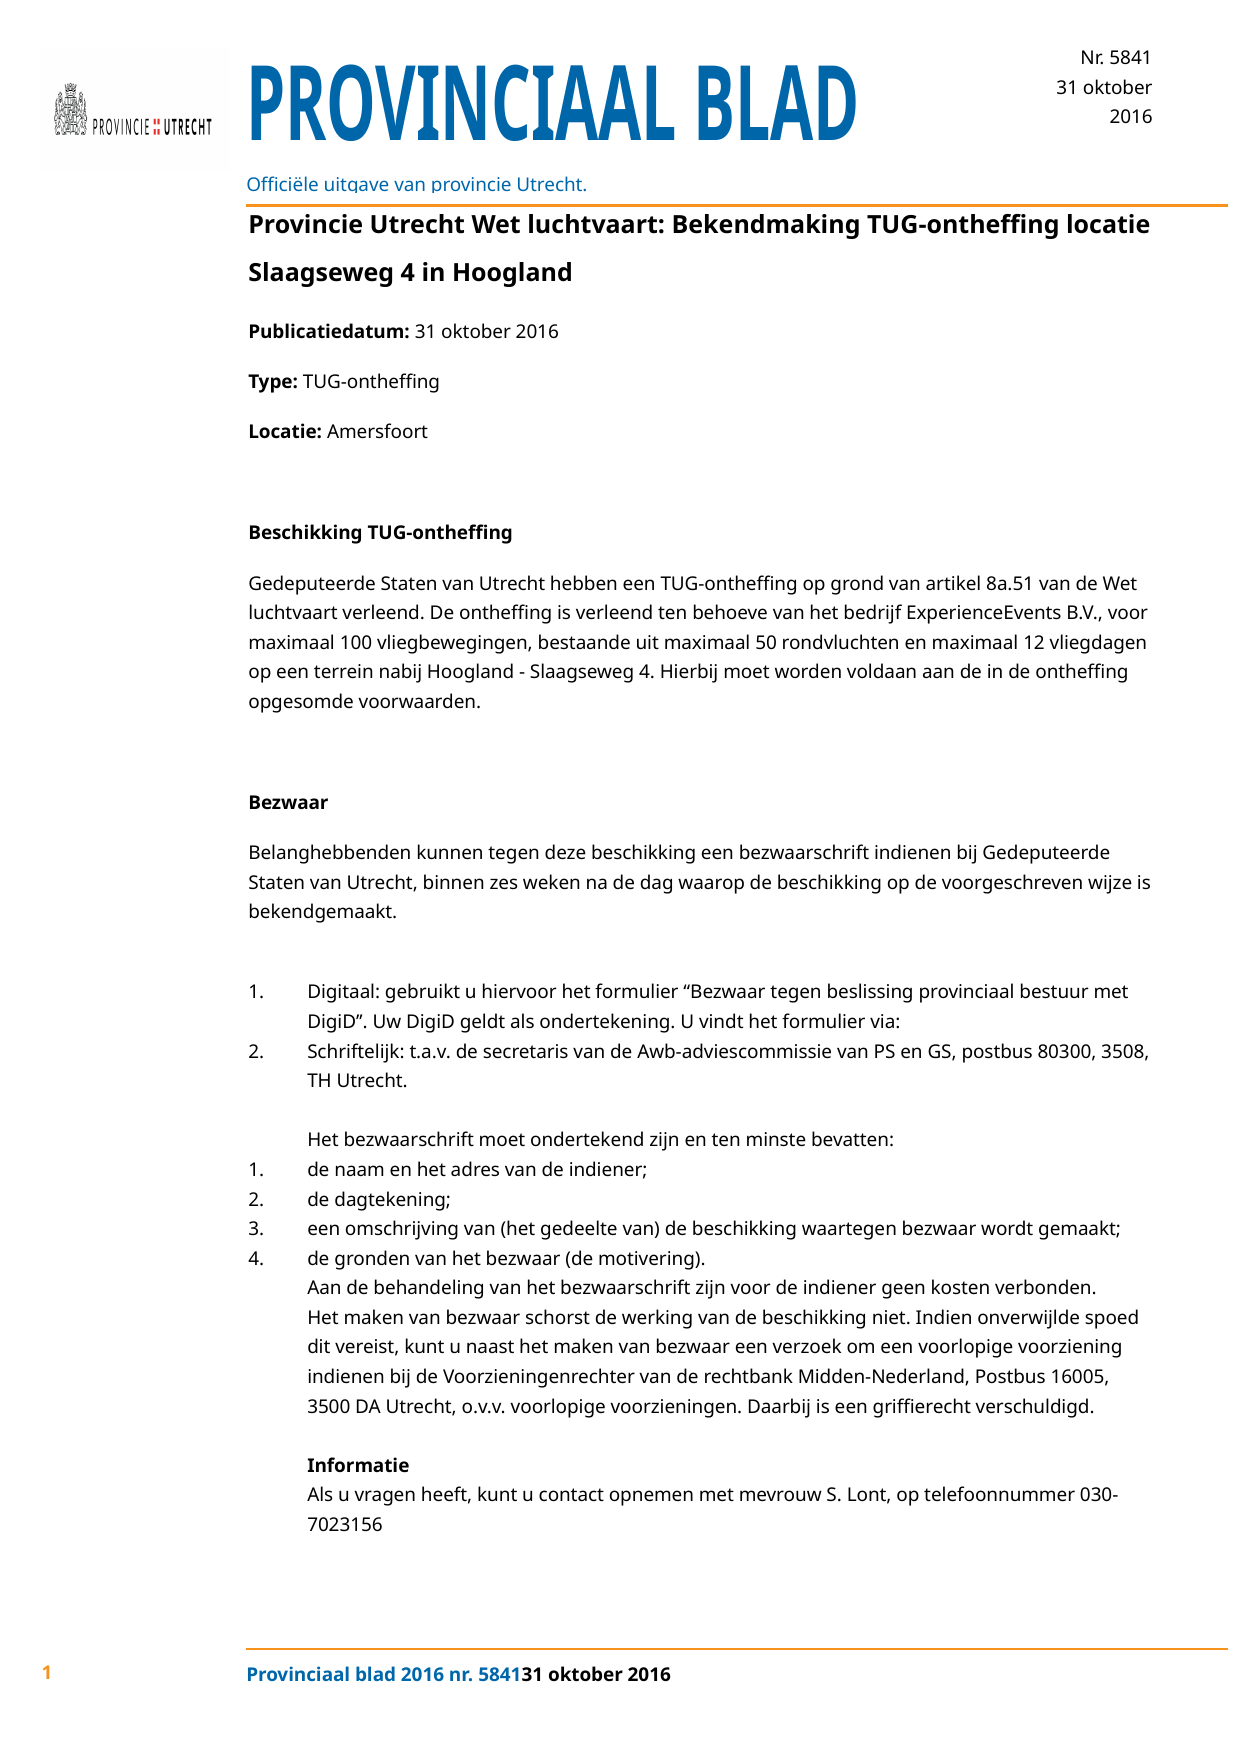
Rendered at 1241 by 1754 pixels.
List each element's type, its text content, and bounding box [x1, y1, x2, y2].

list Het maken van bezwaar schorst de werking van de beschikking niet. Indien onverwijlde spoed dit vereist, kunt u naast het maken van bezwaar een verzoek om een voorlopige voorziening indienen bij de Voorzieningenrechter van de rechtbank Midden-Nederland, Postbus 16005, 3500 DA Utrecht, o.v.v. voorlopige voorzieningen. Daarbij is een griffierecht verschuldigd. [248, 1304, 1152, 1419]
text Locatie: Amersfoort [248, 419, 1152, 444]
text Provincie Utrecht Wet luchtvaart: Bekendmaking TUG-ontheffing locatie Slaagseweg 4 in Hoogland [248, 207, 1152, 288]
text Belanghebbenden kunnen tegen deze beschikking een bezwaarschrift indienen bij Gedeputeerde Staten van Utrecht, binnen zes weken na de dag waarop de beschikking op de voorgeschreven wijze is bekendgemaakt. [248, 839, 1152, 924]
list Als u vragen heeft, kunt u contact opnemen met mevrouw S. Lont, op telefoonnummer 030-7023156 [248, 1482, 1152, 1537]
list Schriftelijk: t.a.v. de secretaris van de Awb-adviescommissie van PS en GS, postbus 80300, 3508, TH Utrecht. [248, 1038, 1152, 1093]
list de dagtekening; [248, 1186, 1152, 1212]
list Het bezwaarschrift moet ondertekend zijn en ten minste bevatten: [248, 1127, 1152, 1152]
list een omschrijving van (het gedeelte van) de beschikking waartegen bezwaar wordt gemaakt; [248, 1215, 1152, 1241]
list de gronden van het bezwaar (de motivering). [248, 1245, 1152, 1271]
list Informatie [248, 1452, 1152, 1478]
list de naam en het adres van de indiener; [248, 1156, 1152, 1182]
text Bezwaar [248, 789, 1152, 815]
text Type: TUG-ontheffing [248, 368, 1152, 394]
text Publicatiedatum: 31 oktober 2016 [248, 318, 1152, 344]
text Gedeputeerde Staten van Utrecht hebben een TUG-ontheffing op grond van artikel 8a.51 van de Wet luchtvaart verleend. De ontheffing is verleend ten behoeve van het bedrijf ExperienceEvents B.V., voor maximaal 100 vliegbewegingen, bestaande uit maximaal 50 rondvluchten en maximaal 12 vliegdagen op een terrein nabij Hoogland - Slaagseweg 4. Hierbij moet worden voldaan aan de in de ontheffing opgesomde voorwaarden. [248, 570, 1152, 714]
list Aan de behandeling van het bezwaarschrift zijn voor de indiener geen kosten verbonden. [248, 1274, 1152, 1300]
list Digitaal: gebruikt u hiervoor het formulier “Bezwaar tegen beslissing provinciaal bestuur met DigiD’’. Uw DigiD geldt als ondertekening. U vindt het formulier via: [248, 979, 1152, 1034]
text Beschikking TUG-ontheffing [248, 519, 1152, 545]
picture [41, 47, 231, 172]
